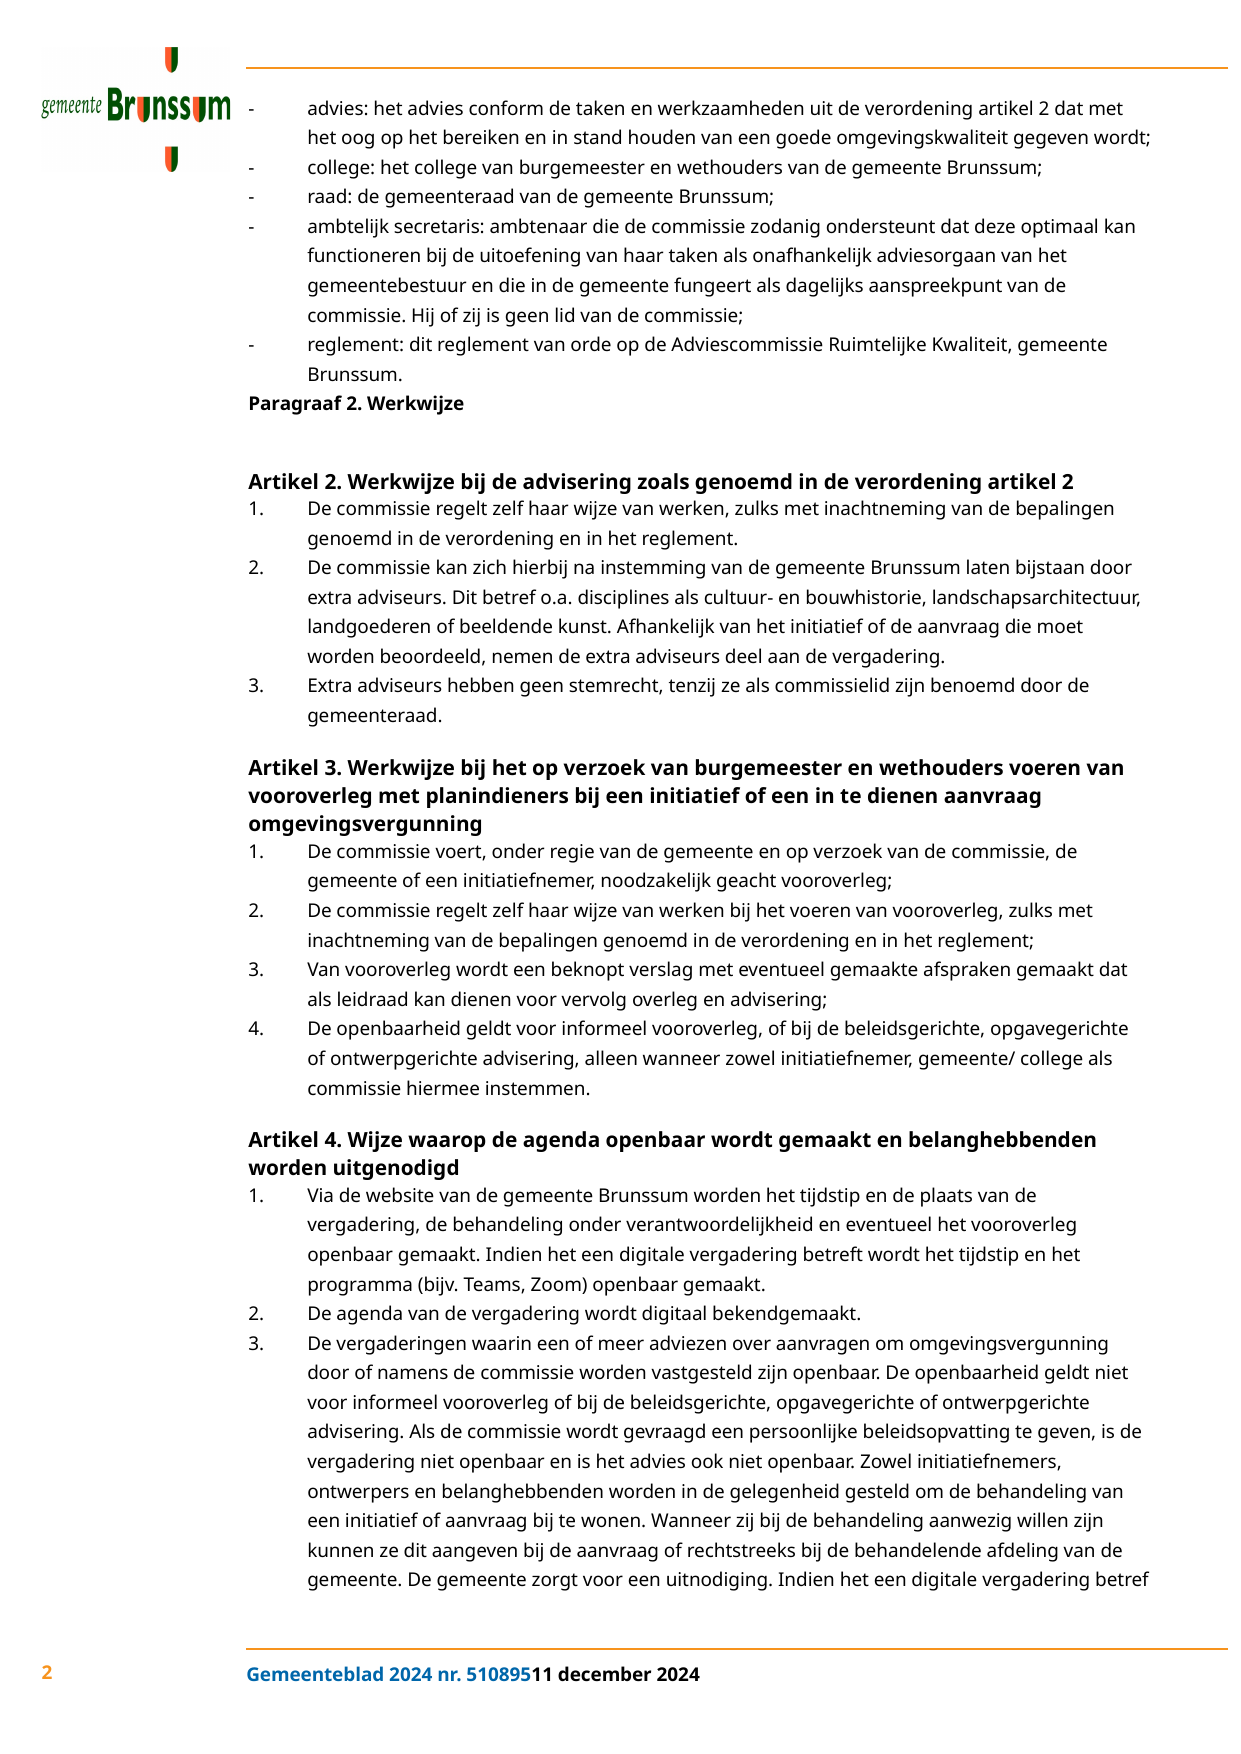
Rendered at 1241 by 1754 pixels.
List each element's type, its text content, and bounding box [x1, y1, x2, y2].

list reglement: dit reglement van orde op de Adviescommissie Ruimtelijke Kwaliteit, gemeente Brunssum. [248, 331, 1152, 387]
text Artikel 3. Werkwijze bij het op verzoek van burgemeester en wethouders voeren van vooroverleg met planindieners bij een initiatief of een in te dienen aanvraag omgevingsvergunning [248, 753, 1152, 838]
list raad: de gemeenteraad van de gemeente Brunssum; [248, 183, 1152, 209]
list De commissie regelt zelf haar wijze van werken, zulks met inachtneming van de bepalingen genoemd in de verordening en in het reglement. [248, 495, 1152, 551]
list De agenda van de vergadering wordt digitaal bekendgemaakt. [248, 1300, 1152, 1326]
list De commissie regelt zelf haar wijze van werken bij het voeren van vooroverleg, zulks met inachtneming van de bepalingen genoemd in de verordening en in het reglement; [248, 897, 1152, 952]
list Via de website van de gemeente Brunssum worden het tijdstip en de plaats van de vergadering, de behandeling onder verantwoordelijkheid en eventueel het vooroverleg openbaar gemaakt. Indien het een digitale vergadering betreft wordt het tijdstip en het programma (bijv. Teams, Zoom) openbaar gemaakt. [248, 1182, 1152, 1296]
list ambtelijk secretaris: ambtenaar die de commissie zodanig ondersteunt dat deze optimaal kan functioneren bij de uitoefening van haar taken als onafhankelijk adviesorgaan van het gemeentebestuur en die in de gemeente fungeert als dagelijks aanspreekpunt van de commissie. Hij of zij is geen lid van de commissie; [248, 213, 1152, 328]
list De commissie voert, onder regie van de gemeente en op verzoek van de commissie, de gemeente of een initiatiefnemer, noodzakelijk geacht vooroverleg; [248, 838, 1152, 893]
text Paragraaf 2. Werkwijze [248, 391, 1152, 416]
list De vergaderingen waarin een of meer adviezen over aanvragen om omgevingsvergunning door of namens de commissie worden vastgesteld zijn openbaar. De openbaarheid geldt niet voor informeel vooroverleg of bij de beleidsgerichte, opgavegerichte of ontwerpgerichte advisering. Als de commissie wordt gevraagd een persoonlijke beleidsopvatting te geven, is de vergadering niet openbaar en is het advies ook niet openbaar. Zowel initiatiefnemers, ontwerpers en belanghebbenden worden in de gelegenheid gesteld om de behandeling van een initiatief of aanvraag bij te wonen. Wanneer zij bij de behandeling aanwezig willen zijn kunnen ze dit aangeven bij de aanvraag of rechtstreeks bij de behandelende afdeling van de gemeente. De gemeente zorgt voor een uitnodiging. Indien het een digitale vergadering betref [248, 1330, 1152, 1592]
picture [41, 47, 231, 172]
list De openbaarheid geldt voor informeel vooroverleg, of bij de beleidsgerichte, opgavegerichte of ontwerpgerichte advisering, alleen wanneer zowel initiatiefnemer, gemeente/ college als commissie hiermee instemmen. [248, 1016, 1152, 1100]
text Artikel 4. Wijze waarop de agenda openbaar wordt gemaakt en belanghebbenden worden uitgenodigd [248, 1125, 1152, 1182]
list advies: het advies conform de taken en werkzaamheden uit de verordening artikel 2 dat met het oog op het bereiken en in stand houden van een goede omgevingskwaliteit gegeven wordt; [248, 95, 1152, 150]
list De commissie kan zich hierbij na instemming van de gemeente Brunssum laten bijstaan door extra adviseurs. Dit betref o.a. disciplines als cultuur- en bouwhistorie, landschapsarchitectuur, landgoederen of beeldende kunst. Afhankelijk van het initiatief of de aanvraag die moet worden beoordeeld, nemen de extra adviseurs deel aan de vergadering. [248, 554, 1152, 669]
list Van vooroverleg wordt een beknopt verslag met eventueel gemaakte afspraken gemaakt dat als leidraad kan dienen voor vervolg overleg en advisering; [248, 956, 1152, 1012]
list Extra adviseurs hebben geen stemrecht, tenzij ze als commissielid zijn benoemd door de gemeenteraad. [248, 673, 1152, 728]
list college: het college van burgemeester en wethouders van de gemeente Brunssum; [248, 154, 1152, 180]
text Artikel 2. Werkwijze bij de advisering zoals genoemd in de verordening artikel 2 [248, 467, 1152, 495]
